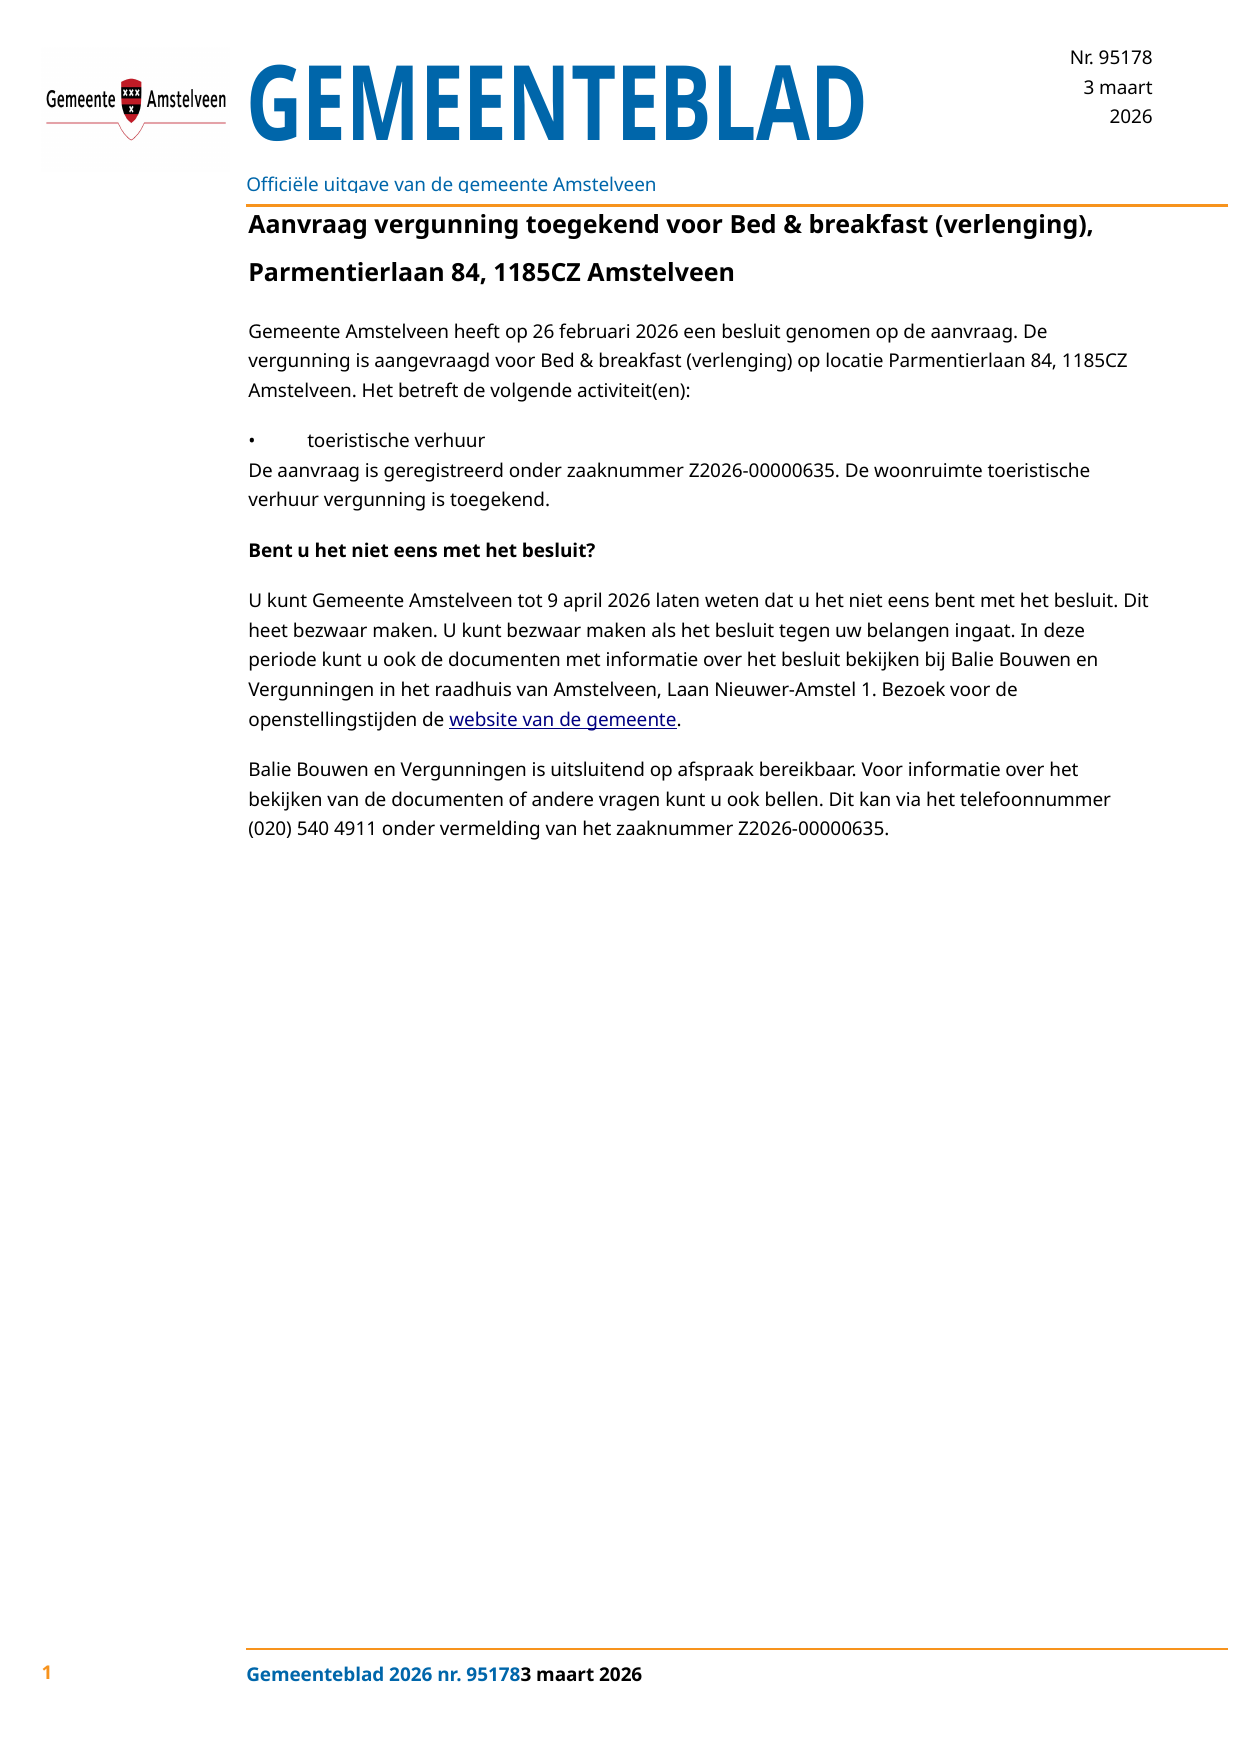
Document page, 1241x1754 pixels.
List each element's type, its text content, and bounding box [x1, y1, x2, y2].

text Aanvraag vergunning toegekend voor Bed & breakfast (verlenging), Parmentierlaan 84, 1185CZ Amstelveen [248, 207, 1152, 288]
text Gemeente Amstelveen heeft op 26 februari 2026 een besluit genomen op de aanvraag. De vergunning is aangevraagd voor Bed & breakfast (verlenging) op locatie Parmentierlaan 84, 1185CZ Amstelveen. Het betreft de volgende activiteit(en): [248, 318, 1152, 403]
list toeristische verhuur [248, 427, 1152, 453]
text Balie Bouwen en Vergunningen is uitsluitend op afspraak bereikbaar. Voor informatie over het bekijken van de documenten of andere vragen kunt u ook bellen. Dit kan via het telefoonnummer (020) 540 4911 onder vermelding van het zaaknummer Z2026-00000635. [248, 756, 1152, 841]
text Bent u het niet eens met het besluit? [248, 537, 1152, 563]
text De aanvraag is geregistreerd onder zaaknummer Z2026-00000635. De woonruimte toeristische verhuur vergunning is toegekend. [248, 457, 1152, 512]
text U kunt Gemeente Amstelveen tot 9 april 2026 laten weten dat u het niet eens bent met het besluit. Dit heet bezwaar maken. U kunt bezwaar maken als het besluit tegen uw belangen ingaat. In deze periode kunt u ook de documenten met informatie over het besluit bekijken bij Balie Bouwen en Vergunningen in het raadhuis van Amstelveen, Laan Nieuwer-Amstel 1. Bezoek voor de openstellingstijden de website van de gemeente. [248, 587, 1152, 732]
picture [41, 47, 231, 172]
